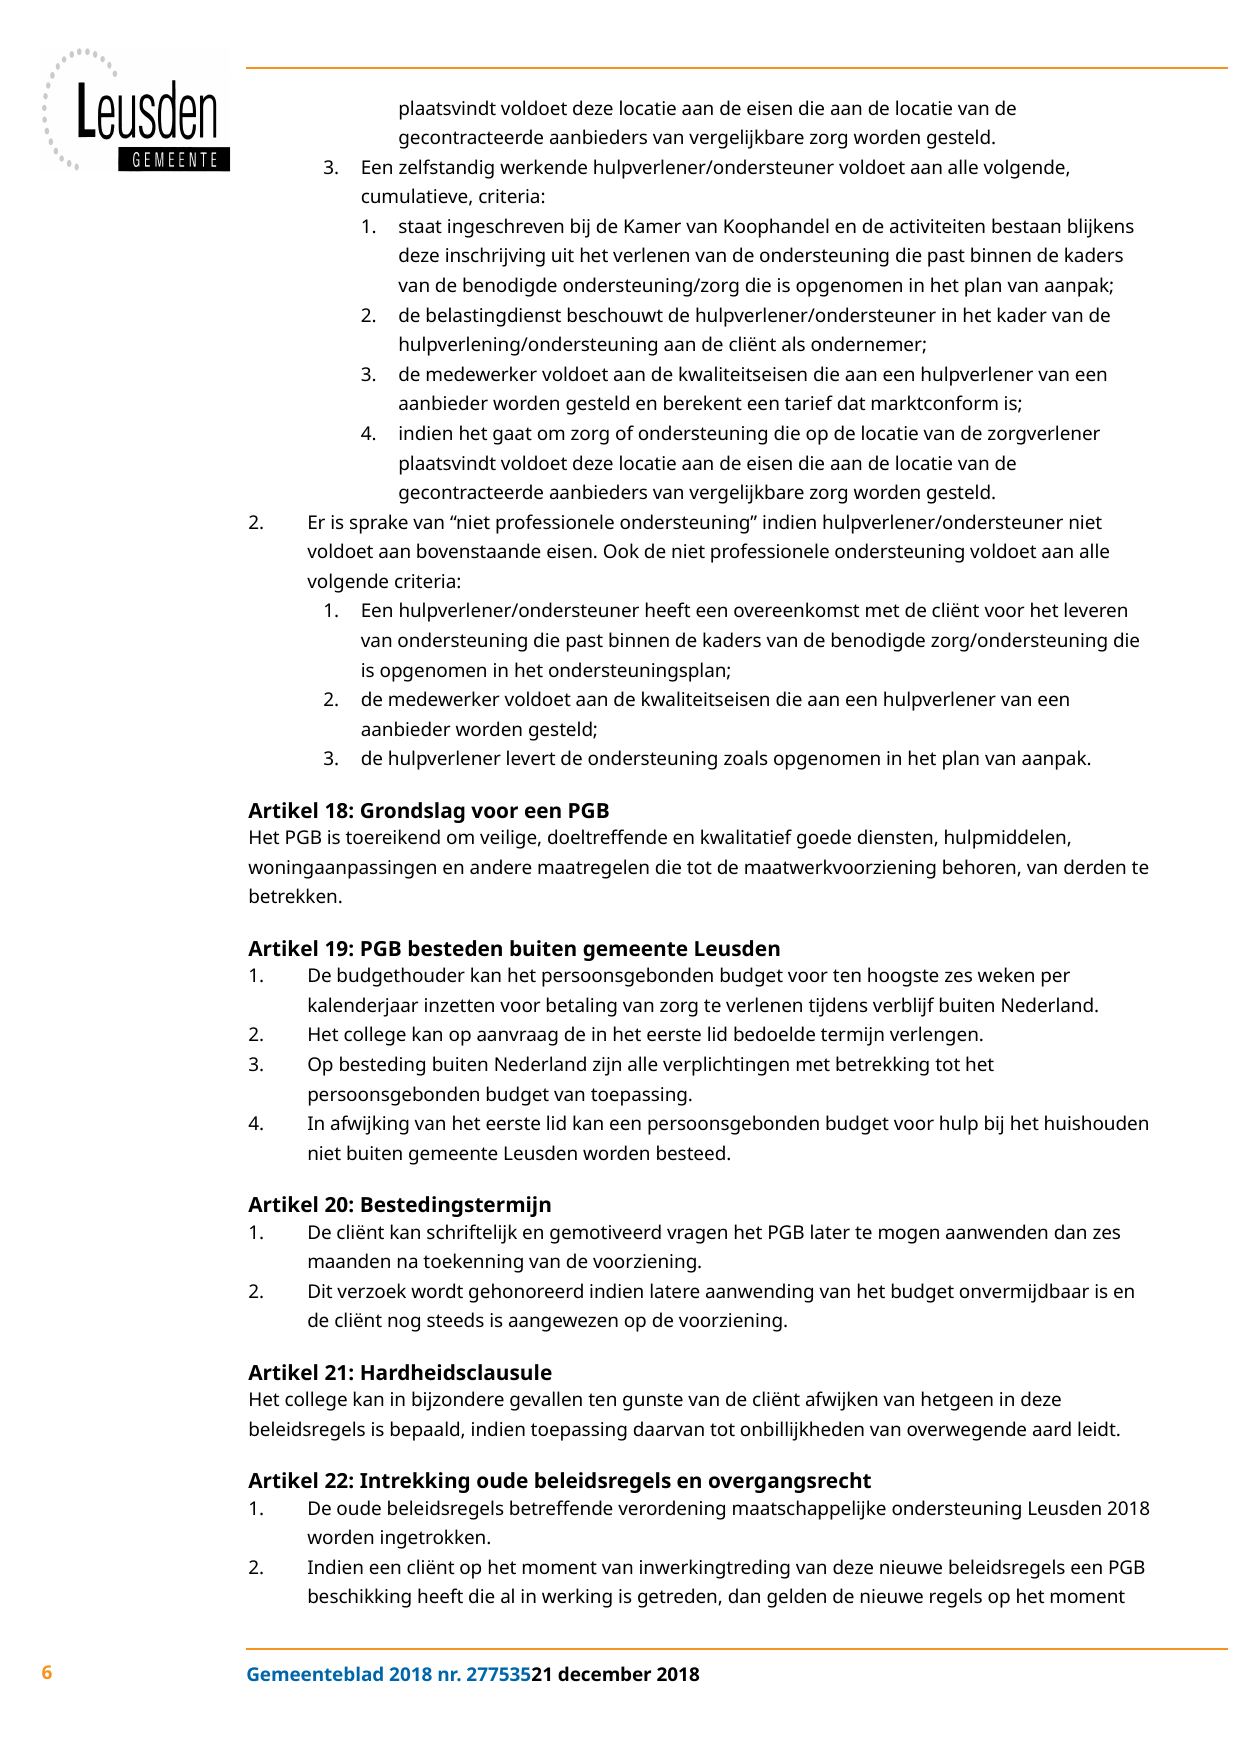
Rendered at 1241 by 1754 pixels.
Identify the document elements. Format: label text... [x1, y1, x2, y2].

list de belastingdienst beschouwt de hulpverlener/ondersteuner in het kader van de hulpverlening/ondersteuning aan de cliënt als ondernemer; [361, 302, 1152, 357]
list Dit verzoek wordt gehonoreerd indien latere aanwending van het budget onvermijdbaar is en de cliënt nog steeds is aangewezen op de voorziening. [248, 1278, 1152, 1333]
list de hulpverlener levert de ondersteuning zoals opgenomen in het plan van aanpak. [323, 746, 1152, 771]
text Artikel 19: PGB besteden buiten gemeente Leusden [248, 934, 1152, 962]
list Indien een cliënt op het moment van inwerkingtreding van deze nieuwe beleidsregels een PGB beschikking heeft die al in werking is getreden, dan gelden de nieuwe regels op het moment [248, 1554, 1152, 1609]
picture [41, 47, 231, 172]
text Artikel 22: Intrekking oude beleidsregels en overgangsrecht [248, 1466, 1152, 1495]
text Artikel 18: Grondslag voor een PGB [248, 796, 1152, 824]
list Er is sprake van “niet professionele ondersteuning” indien hulpverlener/ondersteuner niet voldoet aan bovenstaande eisen. Ook de niet professionele ondersteuning voldoet aan alle volgende criteria: [248, 509, 1152, 594]
list de medewerker voldoet aan de kwaliteitseisen die aan een hulpverlener van een aanbieder worden gesteld en berekent een tarief dat marktconform is; [361, 361, 1152, 416]
list In afwijking van het eerste lid kan een persoonsgebonden budget voor hulp bij het huishouden niet buiten gemeente Leusden worden besteed. [248, 1110, 1152, 1166]
list indien het gaat om zorg of ondersteuning die op de locatie van de zorgverlener plaatsvindt voldoet deze locatie aan de eisen die aan de locatie van de gecontracteerde aanbieders van vergelijkbare zorg worden gesteld. [361, 420, 1152, 505]
list De budgethouder kan het persoonsgebonden budget voor ten hoogste zes weken per kalenderjaar inzetten voor betaling van zorg te verlenen tijdens verblijf buiten Nederland. [248, 962, 1152, 1018]
list de medewerker voldoet aan de kwaliteitseisen die aan een hulpverlener van een aanbieder worden gesteld; [323, 686, 1152, 742]
list staat ingeschreven bij de Kamer van Koophandel en de activiteiten bestaan blijkens deze inschrijving uit het verlenen van de ondersteuning die past binnen de kaders van de benodigde ondersteuning/zorg die is opgenomen in het plan van aanpak; [361, 213, 1152, 298]
list Op besteding buiten Nederland zijn alle verplichtingen met betrekking tot het persoonsgebonden budget van toepassing. [248, 1051, 1152, 1107]
text Artikel 21: Hardheidsclausule [248, 1358, 1152, 1386]
list Een zelfstandig werkende hulpverlener/ondersteuner voldoet aan alle volgende, cumulatieve, criteria: [323, 154, 1152, 209]
list De oude beleidsregels betreffende verordening maatschappelijke ondersteuning Leusden 2018 worden ingetrokken. [248, 1495, 1152, 1550]
list plaatsvindt voldoet deze locatie aan de eisen die aan de locatie van de gecontracteerde aanbieders van vergelijkbare zorg worden gesteld. [361, 95, 1152, 150]
list Het college kan op aanvraag de in het eerste lid bedoelde termijn verlengen. [248, 1022, 1152, 1047]
list Een hulpverlener/ondersteuner heeft een overeenkomst met de cliënt voor het leveren van ondersteuning die past binnen de kaders van de benodigde zorg/ondersteuning die is opgenomen in het ondersteuningsplan; [323, 598, 1152, 683]
text Artikel 20: Bestedingstermijn [248, 1190, 1152, 1219]
text Het PGB is toereikend om veilige, doeltreffende en kwalitatief goede diensten, hulpmiddelen, woningaanpassingen en andere maatregelen die tot de maatwerkvoorziening behoren, van derden te betrekken. [248, 824, 1152, 909]
list De cliënt kan schriftelijk en gemotiveerd vragen het PGB later te mogen aanwenden dan zes maanden na toekenning van de voorziening. [248, 1219, 1152, 1274]
text Het college kan in bijzondere gevallen ten gunste van de cliënt afwijken van hetgeen in deze beleidsregels is bepaald, indien toepassing daarvan tot onbillijkheden van overwegende aard leidt. [248, 1386, 1152, 1442]
